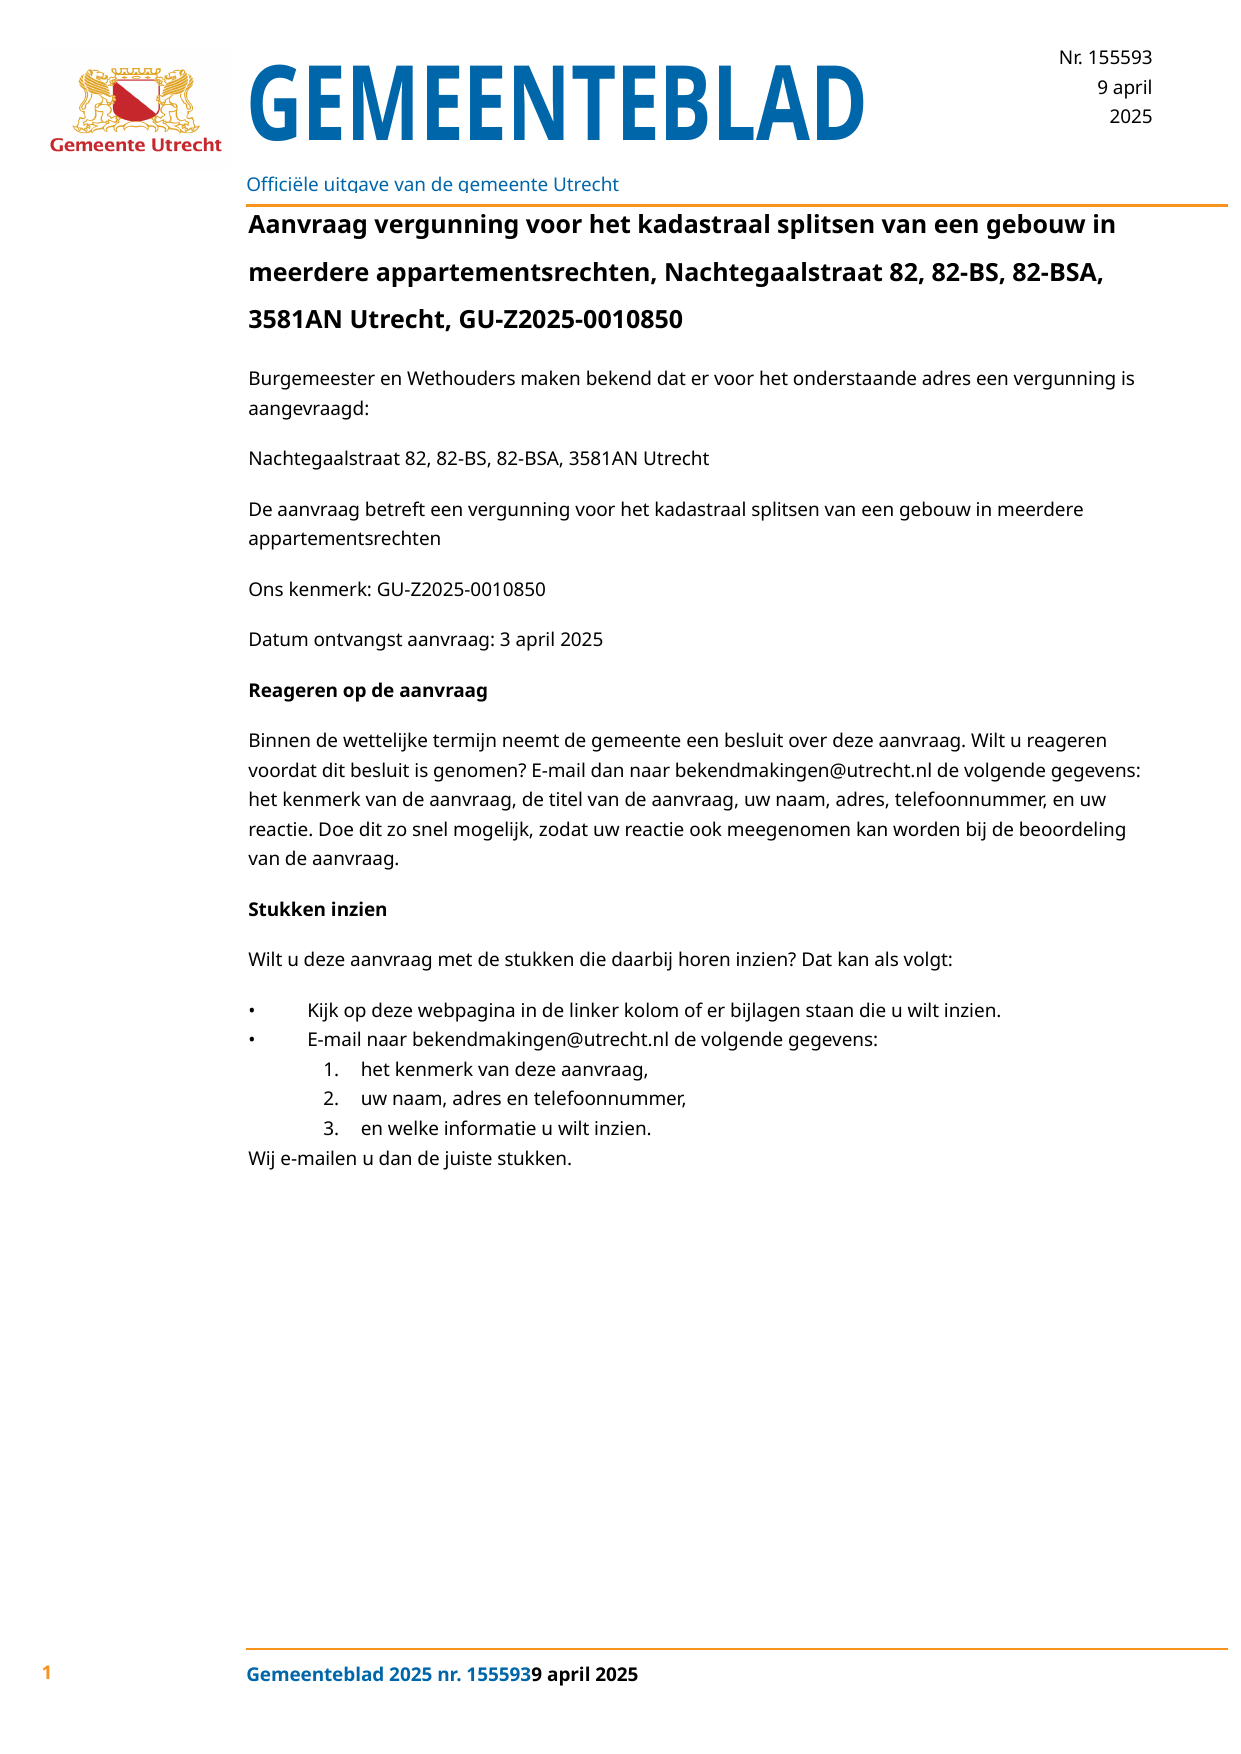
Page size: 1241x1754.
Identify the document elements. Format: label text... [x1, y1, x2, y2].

text Binnen de wettelijke termijn neemt de gemeente een besluit over deze aanvraag. Wilt u reageren voordat dit besluit is genomen? E-mail dan naar bekendmakingen@utrecht.nl de volgende gegevens: het kenmerk van de aanvraag, de titel van de aanvraag, uw naam, adres, telefoonnummer, en uw reactie. Doe dit zo snel mogelijk, zodat uw reactie ook meegenomen kan worden bij de beoordeling van de aanvraag. [248, 727, 1152, 871]
text Wij e-mailen u dan de juiste stukken. [248, 1145, 1152, 1170]
list E-mail naar bekendmakingen@utrecht.nl de volgende gegevens: [248, 1026, 1152, 1052]
list Kijk op deze webpagina in de linker kolom of er bijlagen staan die u wilt inzien. [248, 997, 1152, 1022]
text Datum ontvangst aanvraag: 3 april 2025 [248, 626, 1152, 652]
text Burgemeester en Wethouders maken bekend dat er voor het onderstaande adres een vergunning is aangevraagd: [248, 366, 1152, 421]
text De aanvraag betreft een vergunning voor het kadastraal splitsen van een gebouw in meerdere appartementsrechten [248, 496, 1152, 551]
list uw naam, adres en telefoonnummer, [323, 1086, 1152, 1111]
text Stukken inzien [248, 896, 1152, 922]
text Wilt u deze aanvraag met de stukken die daarbij horen inzien? Dat kan als volgt: [248, 946, 1152, 972]
text Nachtegaalstraat 82, 82-BS, 82-BSA, 3581AN Utrecht [248, 446, 1152, 471]
text Ons kenmerk: GU-Z2025-0010850 [248, 576, 1152, 602]
list en welke informatie u wilt inzien. [323, 1115, 1152, 1141]
text Aanvraag vergunning voor het kadastraal splitsen van een gebouw in meerdere appartementsrechten, Nachtegaalstraat 82, 82-BS, 82-BSA, 3581AN Utrecht, GU-Z2025-0010850 [248, 207, 1152, 336]
list het kenmerk van deze aanvraag, [323, 1056, 1152, 1082]
picture [41, 47, 231, 172]
text Reageren op de aanvraag [248, 677, 1152, 702]
